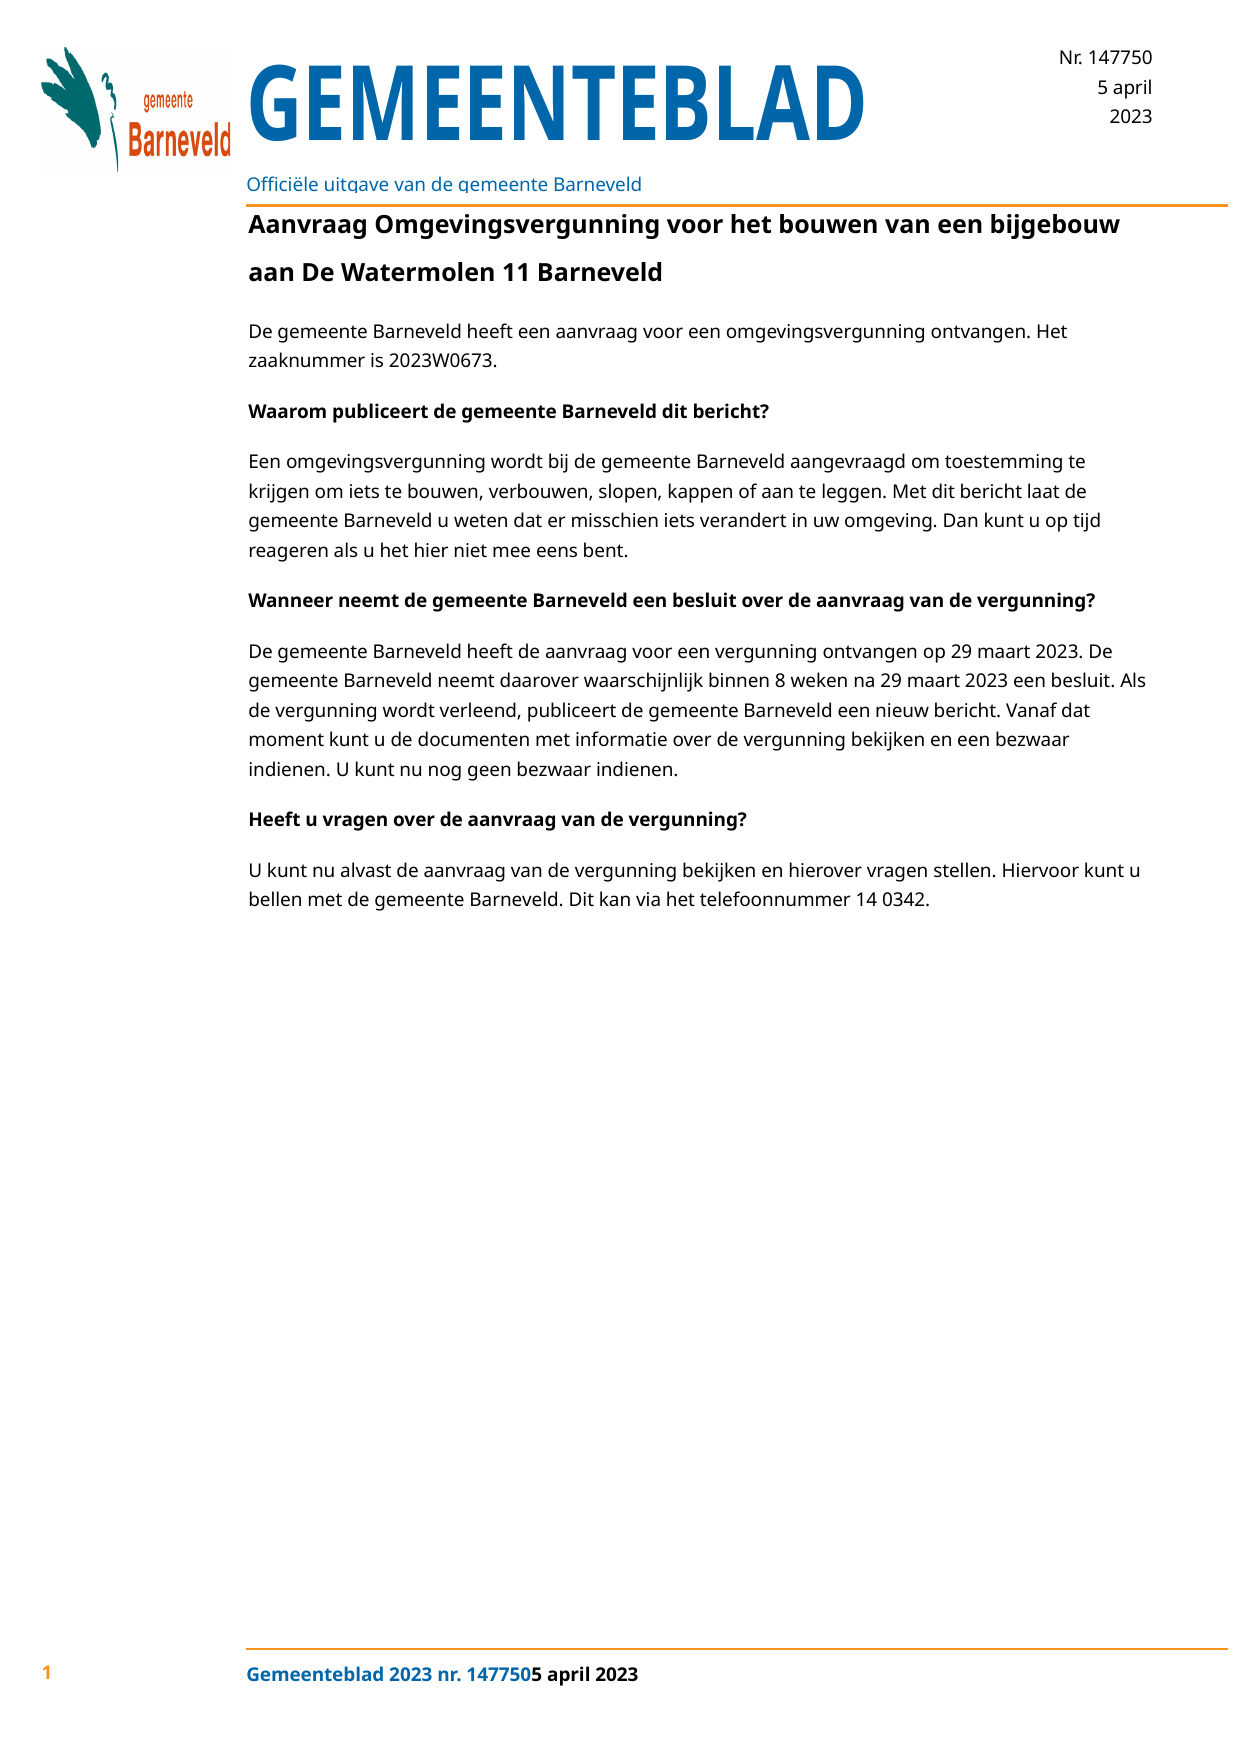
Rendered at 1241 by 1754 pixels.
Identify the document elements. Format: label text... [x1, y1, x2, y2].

text De gemeente Barneveld heeft de aanvraag voor een vergunning ontvangen op 29 maart 2023. De gemeente Barneveld neemt daarover waarschijnlijk binnen 8 weken na 29 maart 2023 een besluit. Als de vergunning wordt verleend, publiceert de gemeente Barneveld een nieuw bericht. Vanaf dat moment kunt u de documenten met informatie over de vergunning bekijken en een bezwaar indienen. U kunt nu nog geen bezwaar indienen. [248, 638, 1152, 782]
picture [41, 47, 231, 172]
text Heeft u vragen over de aanvraag van de vergunning? [248, 807, 1152, 832]
text Aanvraag Omgevingsvergunning voor het bouwen van een bijgebouw aan De Watermolen 11 Barneveld [248, 207, 1152, 288]
text Een omgevingsvergunning wordt bij de gemeente Barneveld aangevraagd om toestemming te krijgen om iets te bouwen, verbouwen, slopen, kappen of aan te leggen. Met dit bericht laat de gemeente Barneveld u weten dat er misschien iets verandert in uw omgeving. Dan kunt u op tijd reageren als u het hier niet mee eens bent. [248, 448, 1152, 563]
text Wanneer neemt de gemeente Barneveld een besluit over de aanvraag van de vergunning? [248, 587, 1152, 613]
text De gemeente Barneveld heeft een aanvraag voor een omgevingsvergunning ontvangen. Het zaaknummer is 2023W0673. [248, 318, 1152, 373]
text Waarom publiceert de gemeente Barneveld dit bericht? [248, 398, 1152, 424]
text U kunt nu alvast de aanvraag van de vergunning bekijken en hierover vragen stellen. Hiervoor kunt u bellen met de gemeente Barneveld. Dit kan via het telefoonnummer 14 0342. [248, 857, 1152, 912]
